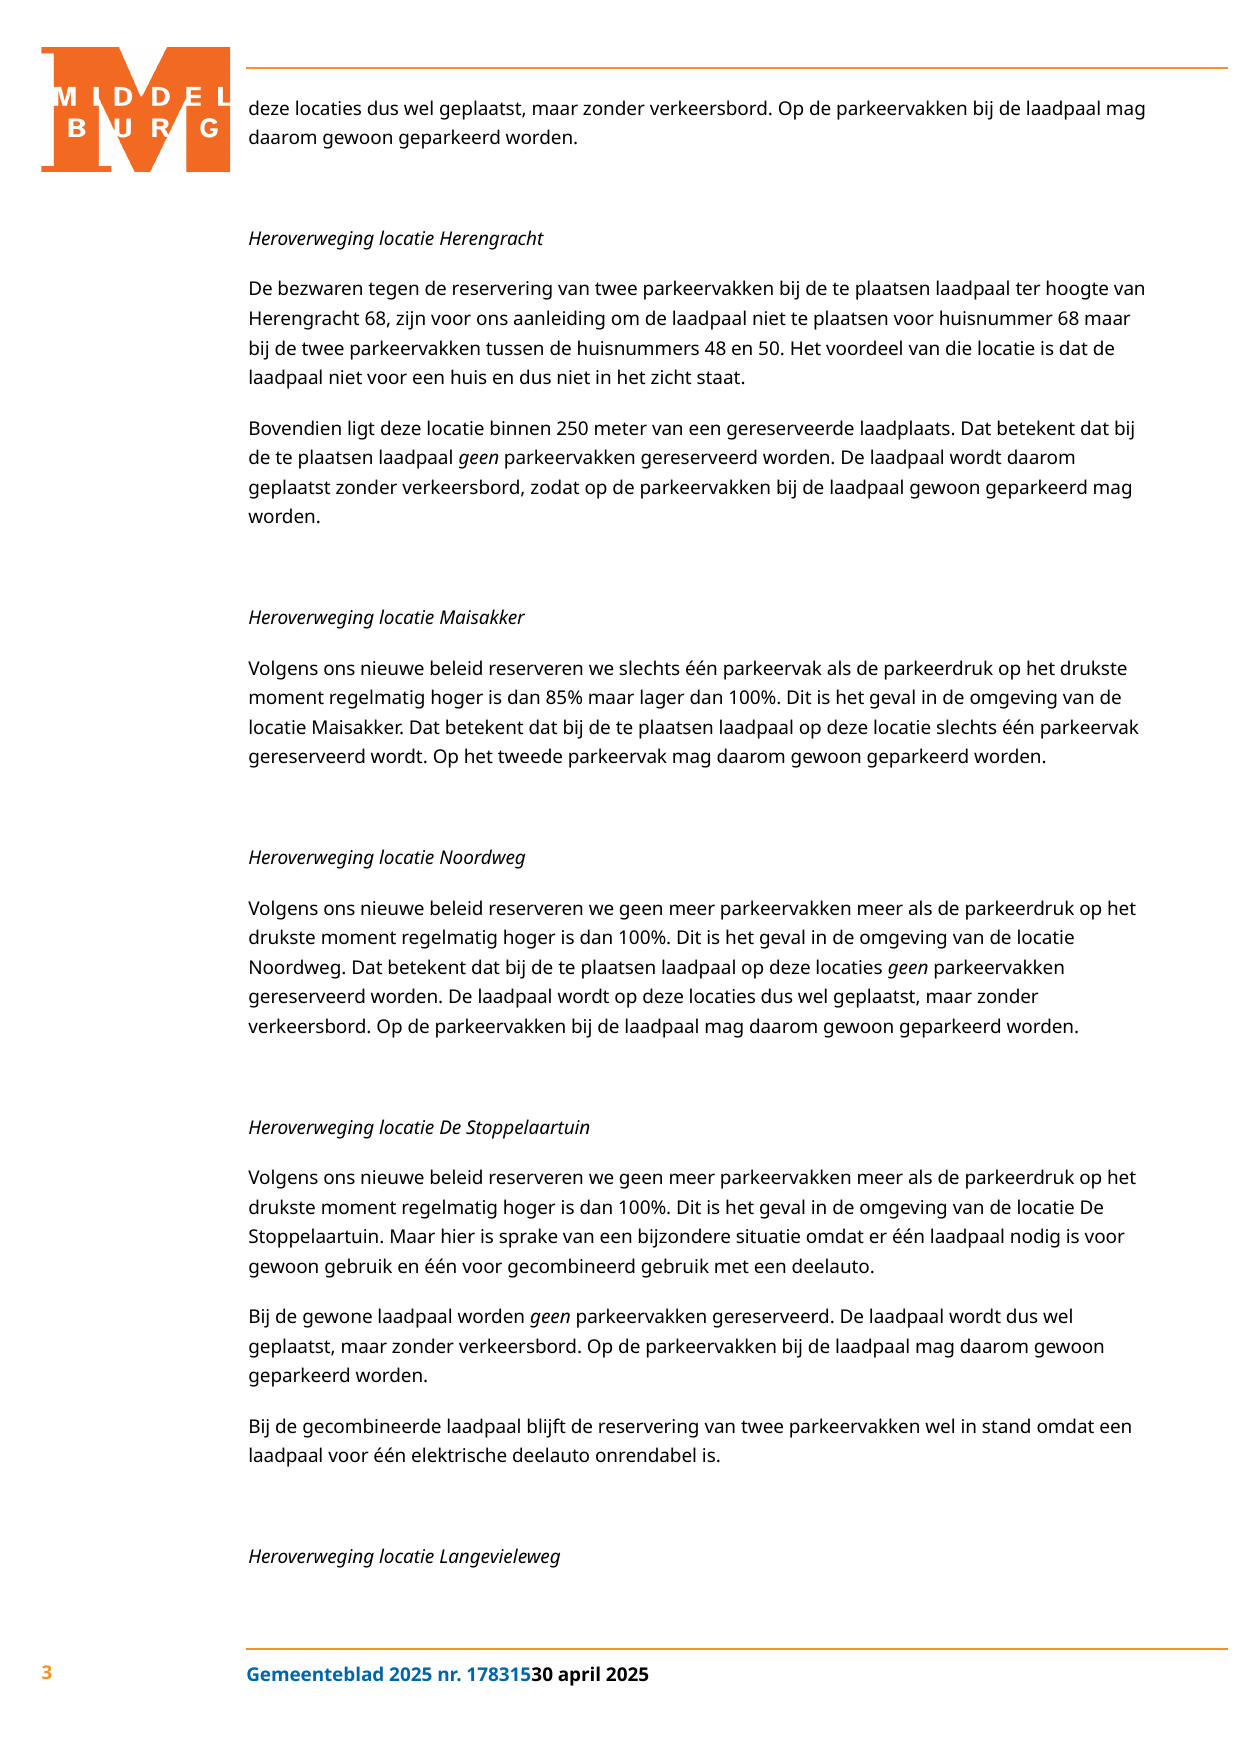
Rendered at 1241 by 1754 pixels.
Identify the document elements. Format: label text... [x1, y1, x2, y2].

text Volgens ons nieuwe beleid reserveren we slechts één parkeervak als de parkeerdruk op het drukste moment regelmatig hoger is dan 85% maar lager dan 100%. Dit is het geval in de omgeving van de locatie Maisakker. Dat betekent dat bij de te plaatsen laadpaal op deze locatie slechts één parkeervak gereserveerd wordt. Op het tweede parkeervak mag daarom gewoon geparkeerd worden. [248, 655, 1152, 769]
text Heroverweging locatie Noordweg [248, 844, 1152, 870]
text Heroverweging locatie Langevieleweg [248, 1543, 1152, 1569]
text Bij de gecombineerde laadpaal blijft de reservering van twee parkeervakken wel in stand omdat een laadpaal voor één elektrische deelauto onrendabel is. [248, 1413, 1152, 1468]
text Heroverweging locatie Herengracht [248, 225, 1152, 251]
text Bovendien ligt deze locatie binnen 250 meter van een gereserveerde laadplaats. Dat betekent dat bij de te plaatsen laadpaal geen parkeervakken gereserveerd worden. De laadpaal wordt daarom geplaatst zonder verkeersbord, zodat op de parkeervakken bij de laadpaal gewoon geparkeerd mag worden. [248, 415, 1152, 529]
text Heroverweging locatie De Stoppelaartuin [248, 1114, 1152, 1140]
text deze locaties dus wel geplaatst, maar zonder verkeersbord. Op de parkeervakken bij de laadpaal mag daarom gewoon geparkeerd worden. [248, 95, 1152, 150]
text Volgens ons nieuwe beleid reserveren we geen meer parkeervakken meer als de parkeerdruk op het drukste moment regelmatig hoger is dan 100%. Dit is het geval in de omgeving van de locatie De Stoppelaartuin. Maar hier is sprake van een bijzondere situatie omdat er één laadpaal nodig is voor gewoon gebruik en één voor gecombineerd gebruik met een deelauto. [248, 1164, 1152, 1279]
text Heroverweging locatie Maisakker [248, 604, 1152, 630]
text De bezwaren tegen de reservering van twee parkeervakken bij de te plaatsen laadpaal ter hoogte van Herengracht 68, zijn voor ons aanleiding om de laadpaal niet te plaatsen voor huisnummer 68 maar bij de twee parkeervakken tussen de huisnummers 48 en 50. Het voordeel van die locatie is dat de laadpaal niet voor een huis en dus niet in het zicht staat. [248, 276, 1152, 390]
text Volgens ons nieuwe beleid reserveren we geen meer parkeervakken meer als de parkeerdruk op het drukste moment regelmatig hoger is dan 100%. Dit is het geval in de omgeving van de locatie Noordweg. Dat betekent dat bij de te plaatsen laadpaal op deze locaties geen parkeervakken gereserveerd worden. De laadpaal wordt op deze locaties dus wel geplaatst, maar zonder verkeersbord. Op de parkeervakken bij de laadpaal mag daarom gewoon geparkeerd worden. [248, 895, 1152, 1039]
text Bij de gewone laadpaal worden geen parkeervakken gereserveerd. De laadpaal wordt dus wel geplaatst, maar zonder verkeersbord. Op de parkeervakken bij de laadpaal mag daarom gewoon geparkeerd worden. [248, 1303, 1152, 1388]
picture [41, 47, 231, 172]
